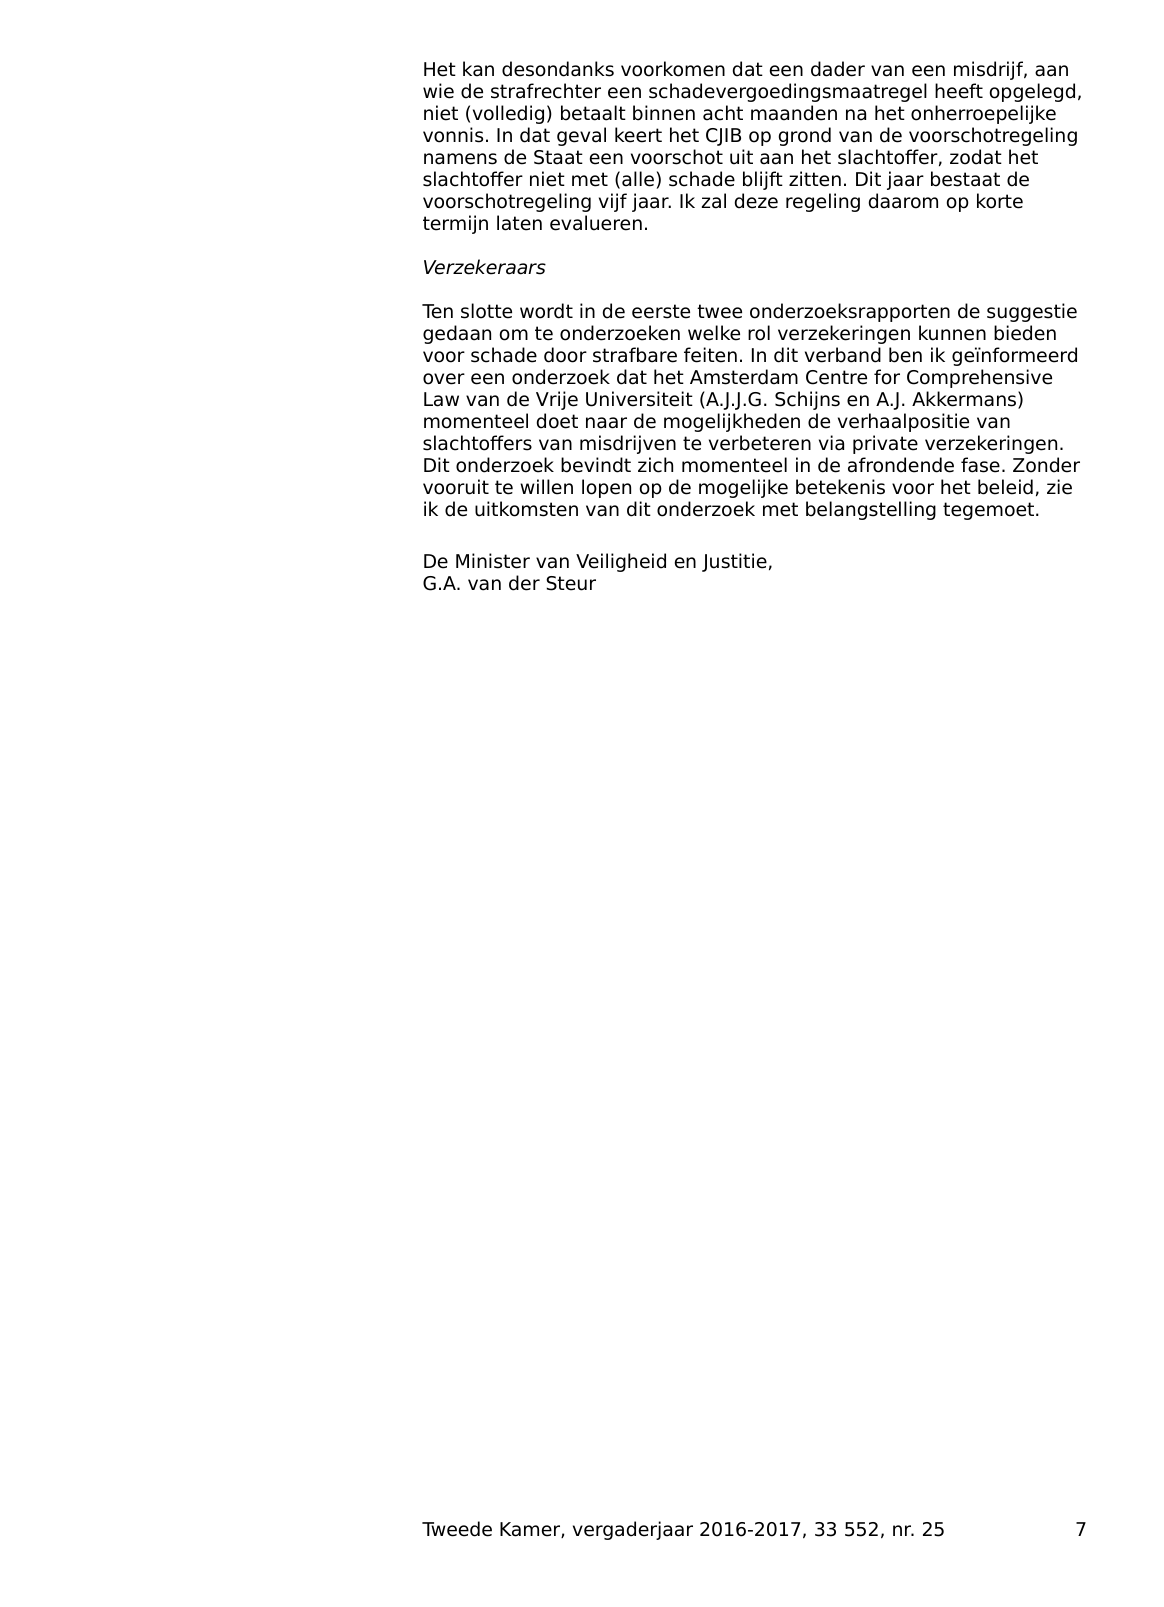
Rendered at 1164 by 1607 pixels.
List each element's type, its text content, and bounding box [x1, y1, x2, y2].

subtitle Verzekeraars [422, 257, 1087, 279]
text Ten slotte wordt in de eerste twee onderzoeksrapporten de suggestie gedaan om te onderzoeken welke rol verzekeringen kunnen bieden voor schade door strafbare feiten. In dit verband ben ik geïnformeerd over een onderzoek dat het Amsterdam Centre for Comprehensive Law van de Vrije Universiteit (A.J.J.G. Schijns en A.J. Akkermans) momenteel doet naar de mogelijkheden de verhaalpositie van slachtoffers van misdrijven te verbeteren via private verzekeringen. Dit onderzoek bevindt zich momenteel in de afrondende fase. Zonder vooruit te willen lopen op de mogelijke betekenis voor het beleid, zie ik de uitkomsten van dit onderzoek met belangstelling tegemoet. [422, 301, 1087, 521]
text Het kan desondanks voorkomen dat een dader van een misdrijf, aan wie de strafrechter een schadevergoedingsmaatregel heeft opgelegd, niet (volledig) betaalt binnen acht maanden na het onherroepelijke vonnis. In dat geval keert het CJIB op grond van de voorschotregeling namens de Staat een voorschot uit aan het slachtoffer, zodat het slachtoffer niet met (alle) schade blijft zitten. Dit jaar bestaat de voorschotregeling vijf jaar. Ik zal deze regeling daarom op korte termijn laten evalueren. [422, 59, 1087, 235]
text De Minister van Veiligheid en Justitie, G.A. van der Steur [422, 551, 1087, 595]
